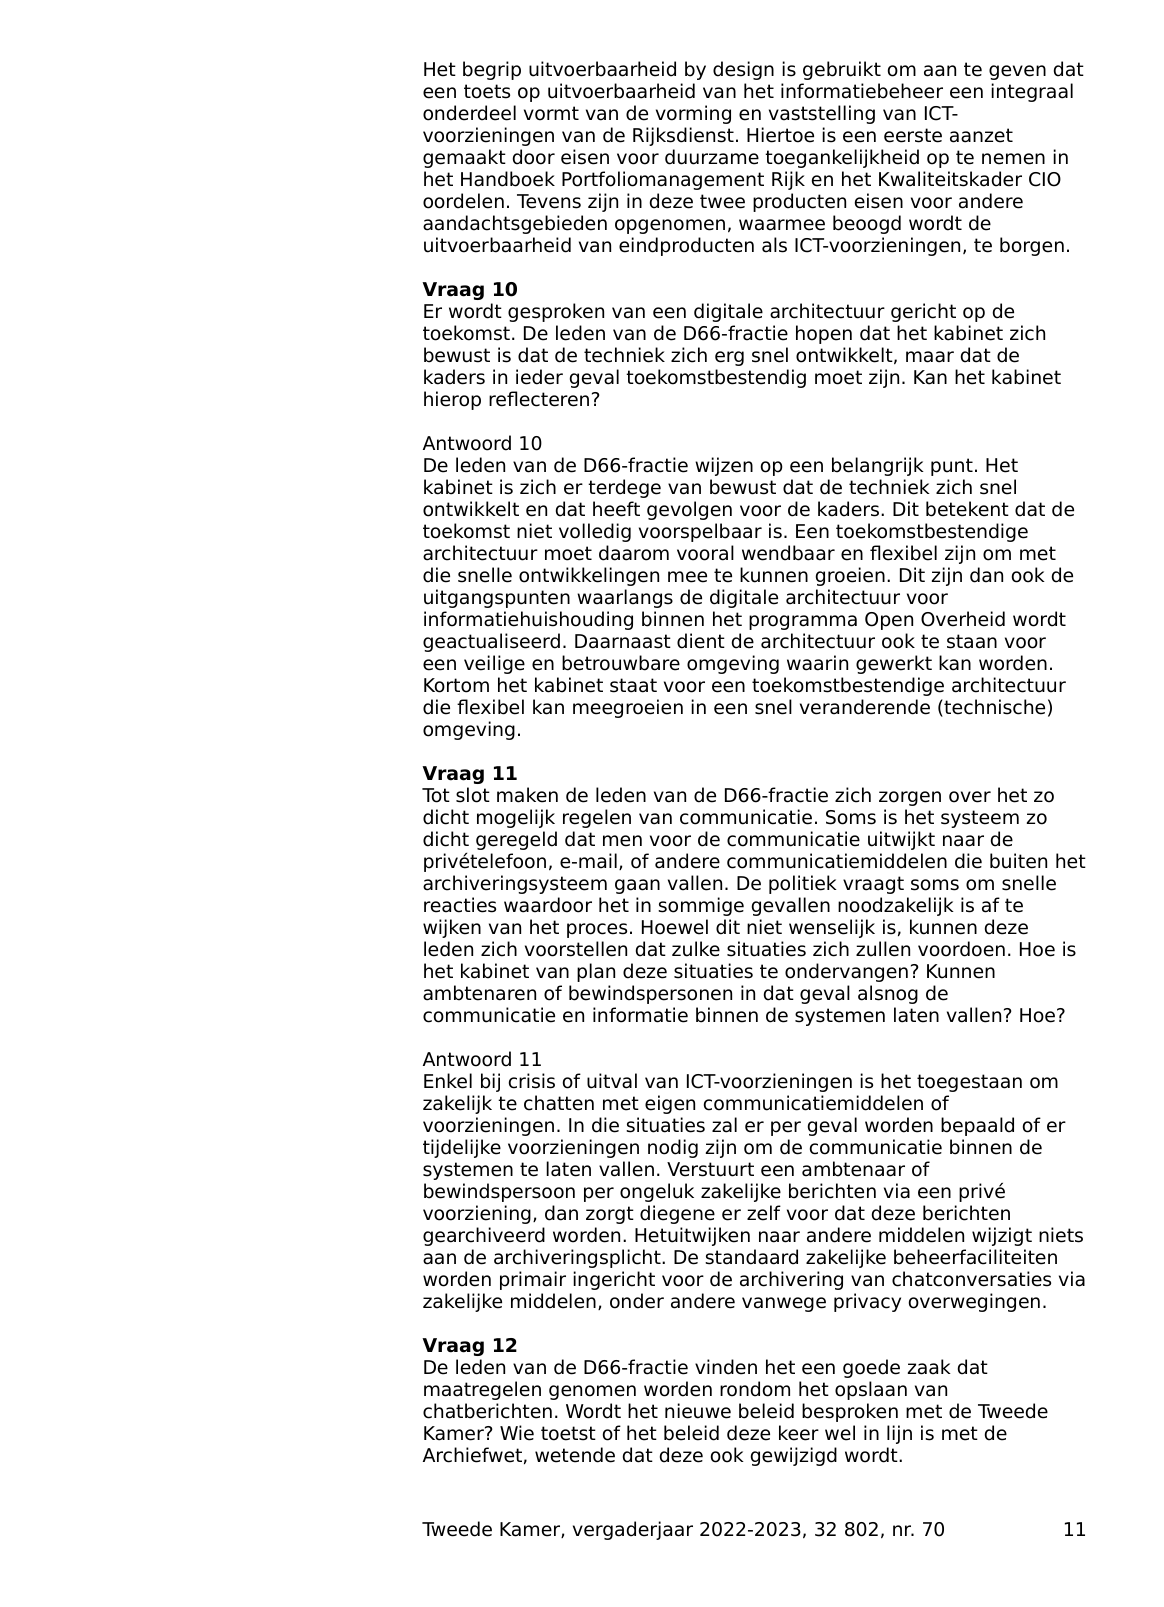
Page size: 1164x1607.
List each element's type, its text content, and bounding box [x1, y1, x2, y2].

text Vraag 11 [422, 763, 1087, 785]
text Er wordt gesproken van een digitale architectuur gericht op de toekomst. De leden van de D66-fractie hopen dat het kabinet zich bewust is dat de techniek zich erg snel ontwikkelt, maar dat de kaders in ieder geval toekomstbestendig moet zijn. Kan het kabinet hierop reflecteren? [422, 301, 1087, 411]
text Vraag 12 [422, 1335, 1087, 1357]
text De leden van de D66-fractie vinden het een goede zaak dat maatregelen genomen worden rondom het opslaan van chatberichten. Wordt het nieuwe beleid besproken met de Tweede Kamer? Wie toetst of het beleid deze keer wel in lijn is met de Archiefwet, wetende dat deze ook gewijzigd wordt. [422, 1357, 1087, 1467]
text Het begrip uitvoerbaarheid by design is gebruikt om aan te geven dat een toets op uitvoerbaarheid van het informatiebeheer een integraal onderdeel vormt van de vorming en vaststelling van ICT-voorzieningen van de Rijksdienst. Hiertoe is een eerste aanzet gemaakt door eisen voor duurzame toegankelijkheid op te nemen in het Handboek Portfoliomanagement Rijk en het Kwaliteitskader CIO oordelen. Tevens zijn in deze twee producten eisen voor andere aandachtsgebieden opgenomen, waarmee beoogd wordt de uitvoerbaarheid van eindproducten als ICT-voorzieningen, te borgen. [422, 59, 1087, 257]
text Tot slot maken de leden van de D66-fractie zich zorgen over het zo dicht mogelijk regelen van communicatie. Soms is het systeem zo dicht geregeld dat men voor de communicatie uitwijkt naar de privételefoon, e-mail, of andere communicatiemiddelen die buiten het archiveringsysteem gaan vallen. De politiek vraagt soms om snelle reacties waardoor het in sommige gevallen noodzakelijk is af te wijken van het proces. Hoewel dit niet wenselijk is, kunnen deze leden zich voorstellen dat zulke situaties zich zullen voordoen. Hoe is het kabinet van plan deze situaties te ondervangen? Kunnen ambtenaren of bewindspersonen in dat geval alsnog de communicatie en informatie binnen de systemen laten vallen? Hoe? [422, 785, 1087, 1027]
text Vraag 10 [422, 279, 1087, 301]
text Antwoord 11 [422, 1049, 1087, 1071]
text Enkel bij crisis of uitval van ICT-voorzieningen is het toegestaan om zakelijk te chatten met eigen communicatiemiddelen of voorzieningen. In die situaties zal er per geval worden bepaald of er tijdelijke voorzieningen nodig zijn om de communicatie binnen de systemen te laten vallen. Verstuurt een ambtenaar of bewindspersoon per ongeluk zakelijke berichten via een privé voorziening, dan zorgt diegene er zelf voor dat deze berichten gearchiveerd worden. Hetuitwijken naar andere middelen wijzigt niets aan de archiveringsplicht. De standaard zakelijke beheerfaciliteiten worden primair ingericht voor de archivering van chatconversaties via zakelijke middelen, onder andere vanwege privacy overwegingen. [422, 1071, 1087, 1313]
text De leden van de D66-fractie wijzen op een belangrijk punt. Het kabinet is zich er terdege van bewust dat de techniek zich snel ontwikkelt en dat heeft gevolgen voor de kaders. Dit betekent dat de toekomst niet volledig voorspelbaar is. Een toekomstbestendige architectuur moet daarom vooral wendbaar en flexibel zijn om met die snelle ontwikkelingen mee te kunnen groeien. Dit zijn dan ook de uitgangspunten waarlangs de digitale architectuur voor informatiehuishouding binnen het programma Open Overheid wordt geactualiseerd. Daarnaast dient de architectuur ook te staan voor een veilige en betrouwbare omgeving waarin gewerkt kan worden. Kortom het kabinet staat voor een toekomstbestendige architectuur die flexibel kan meegroeien in een snel veranderende (technische) omgeving. [422, 455, 1087, 741]
text Antwoord 10 [422, 433, 1087, 455]
